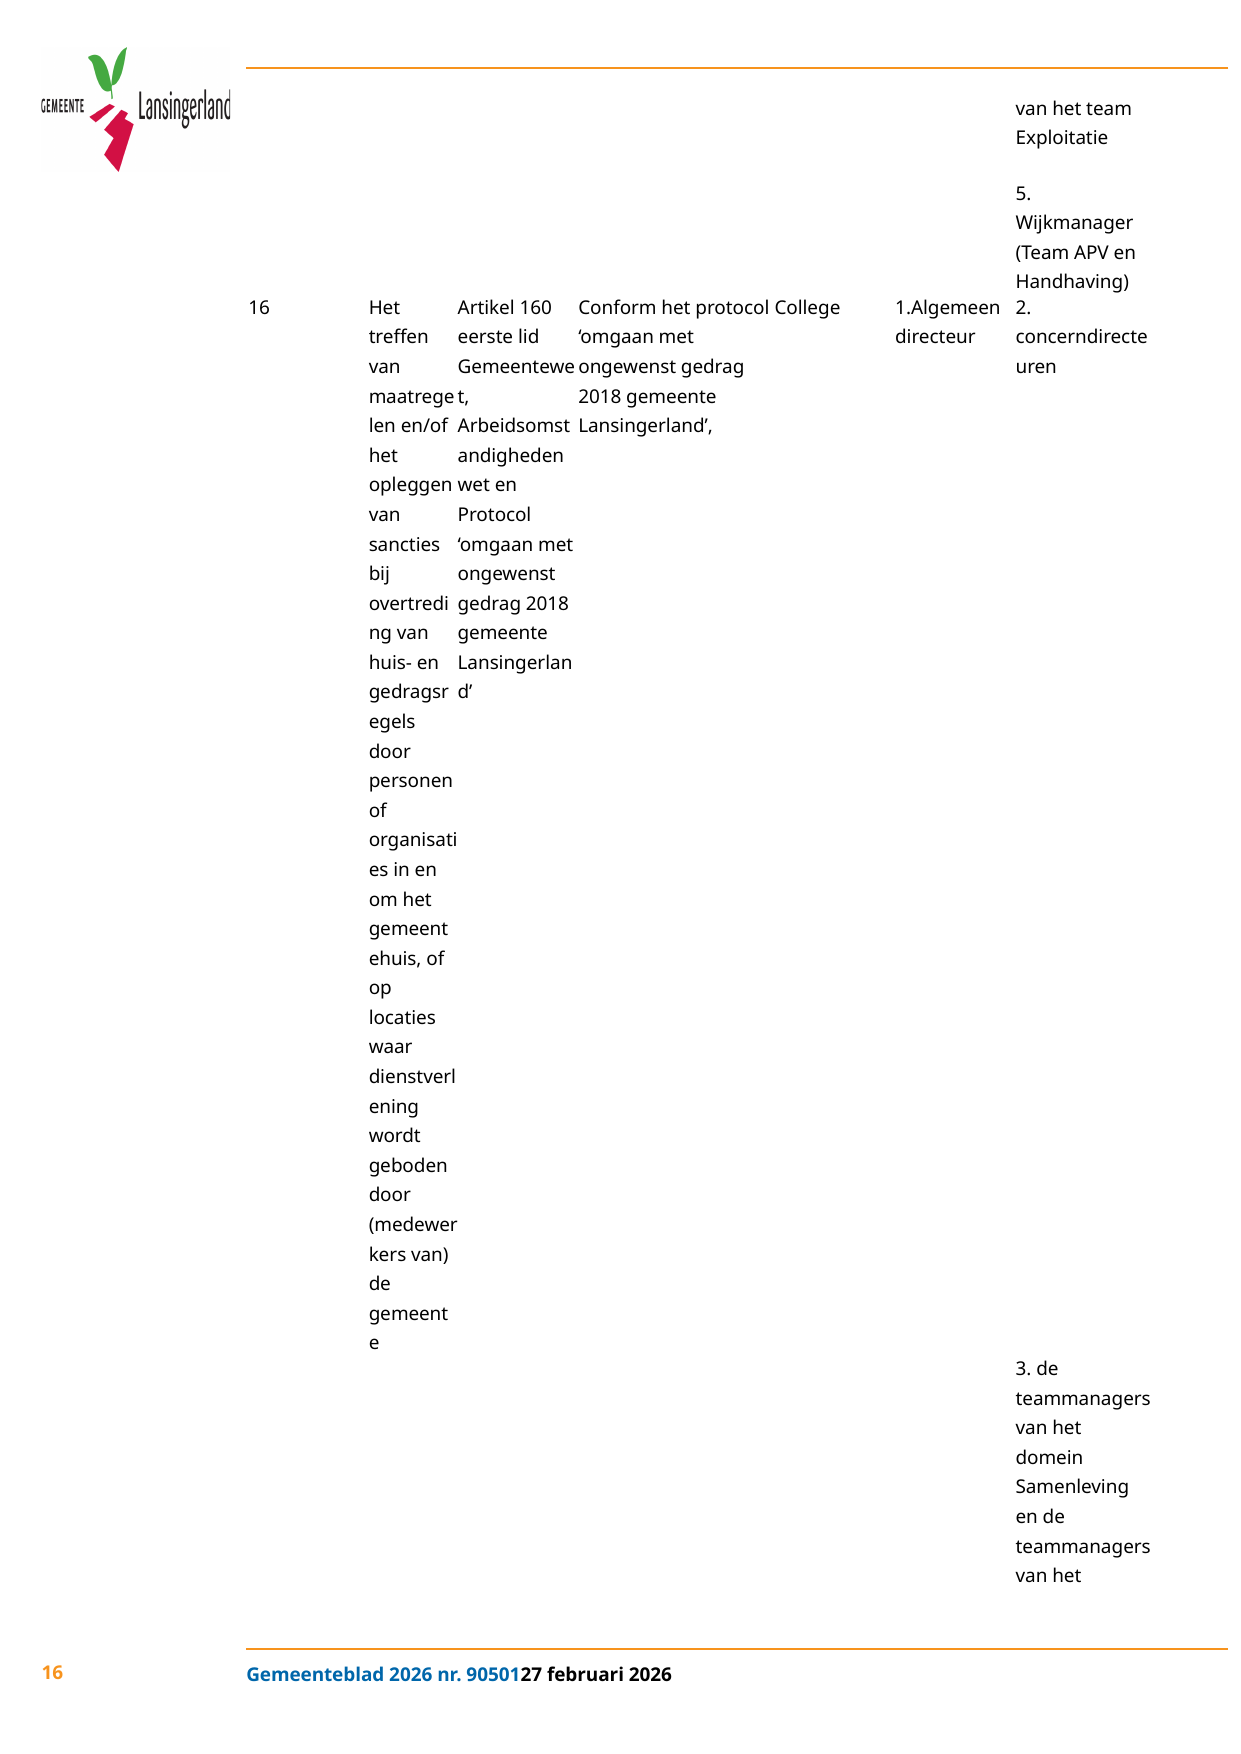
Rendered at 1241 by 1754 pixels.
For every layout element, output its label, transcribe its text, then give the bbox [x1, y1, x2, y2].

table_cell [895, 180, 1015, 294]
table_cell Conform het protocol ‘omgaan met ongewenst gedrag 2018 gemeente Lansingerland’, [578, 294, 774, 1355]
table_cell [369, 180, 457, 294]
table_cell 1.Algemeen directeur [895, 294, 1015, 1355]
table_cell [248, 1355, 368, 1588]
table_cell [895, 1355, 1015, 1588]
table_cell Het treffen van maatregelen en/of het opleggen van sancties bij overtreding van huis- en gedragsregels door personen of organisaties in en om het gemeentehuis, of op locaties waar dienstverlening wordt geboden door (medewerkers van) de gemeente [369, 294, 457, 1355]
table_cell [248, 95, 368, 180]
table_cell [895, 95, 1015, 180]
table_cell [774, 180, 895, 294]
table_cell [369, 1355, 457, 1588]
table_cell [458, 95, 578, 180]
table_cell [369, 95, 457, 180]
table_cell van het team Exploitatie [1015, 95, 1152, 180]
table_cell 3. de teammanagers van het domein Samenleving en de teammanagers van het [1015, 1355, 1152, 1588]
table_cell [578, 180, 774, 294]
table_cell [458, 180, 578, 294]
table_cell 2. concerndirecteuren [1015, 294, 1152, 1355]
table_cell 5. Wijkmanager (Team APV en Handhaving) [1015, 180, 1152, 294]
table_cell [578, 1355, 774, 1588]
table_cell Artikel 160 eerste lid Gemeentewet, Arbeidsomstandighedenwet en Protocol ‘omgaan met ongewenst gedrag 2018 gemeente Lansingerland’ [458, 294, 578, 1355]
table_cell [774, 1355, 895, 1588]
table_cell [578, 95, 774, 180]
table_cell [458, 1355, 578, 1588]
table_cell 16 [248, 294, 368, 1355]
picture [41, 47, 231, 172]
table_cell [248, 180, 368, 294]
table_cell College [774, 294, 895, 1355]
table_cell [774, 95, 895, 180]
